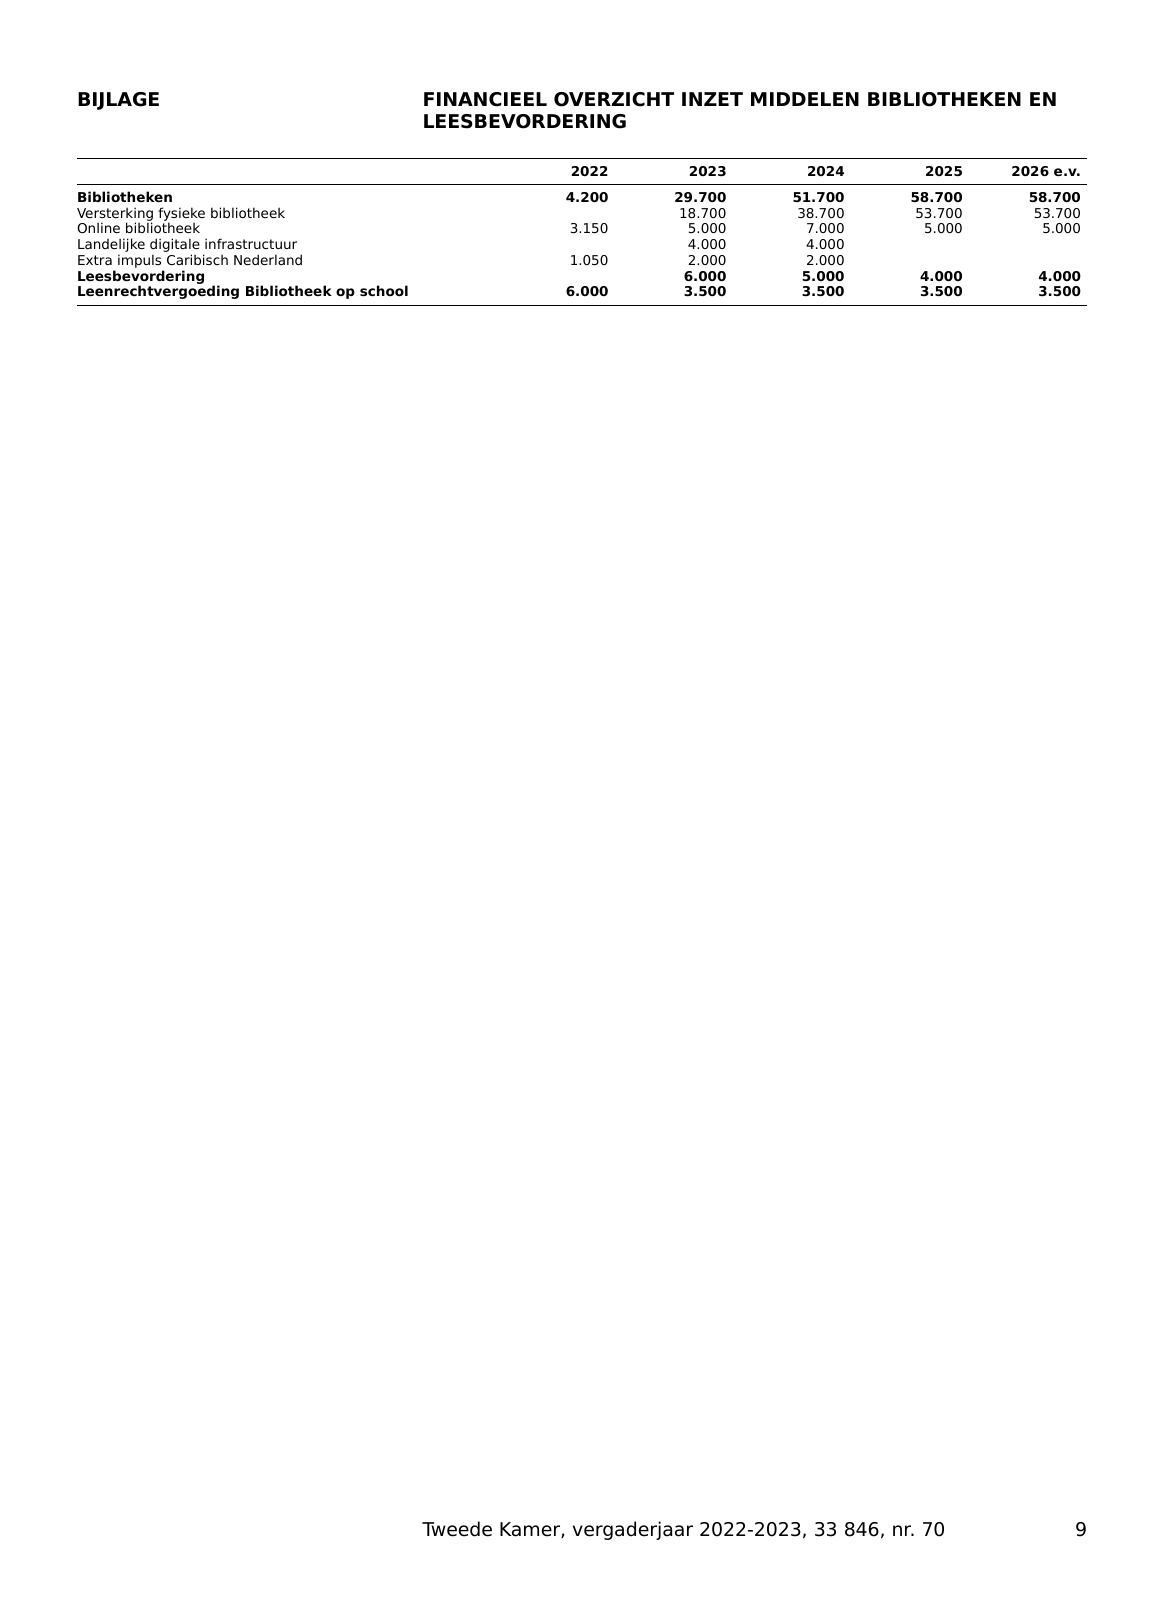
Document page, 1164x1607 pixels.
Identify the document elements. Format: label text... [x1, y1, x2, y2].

table_cell Landelijke digitale infrastructuur [77, 237, 496, 253]
table_cell 4.200 [496, 185, 614, 206]
table_cell Versterking fysieke bibliotheek [77, 206, 496, 221]
table_cell 3.150 [496, 221, 614, 237]
table_cell 4.000 [969, 269, 1087, 284]
table_cell 2.000 [732, 253, 850, 268]
table_header [77, 159, 496, 184]
table_cell 3.500 [732, 284, 850, 305]
table_cell 6.000 [496, 284, 614, 305]
subtitle BIJLAGE FINANCIEEL OVERZICHT INZET MIDDELEN BIBLIOTHEKEN EN LEESBEVORDERING [77, 89, 1087, 133]
table_header 2026 e.v. [969, 159, 1087, 184]
table_cell 5.000 [732, 269, 850, 284]
table_cell 51.700 [732, 185, 850, 206]
table_cell 53.700 [969, 206, 1087, 221]
table_cell [496, 269, 614, 284]
table_header 2024 [732, 159, 850, 184]
table_cell 6.000 [614, 269, 732, 284]
table_cell 5.000 [850, 221, 968, 237]
table_cell [496, 206, 614, 221]
table_cell 58.700 [969, 185, 1087, 206]
table_cell Bibliotheken [77, 185, 496, 206]
table_cell 29.700 [614, 185, 732, 206]
table_header 2025 [850, 159, 968, 184]
table_header 2022 [496, 159, 614, 184]
table_cell 2.000 [614, 253, 732, 268]
table_cell 38.700 [732, 206, 850, 221]
table_cell 58.700 [850, 185, 968, 206]
table_cell [969, 253, 1087, 268]
table_cell 3.500 [969, 284, 1087, 305]
table_cell 5.000 [614, 221, 732, 237]
table_cell Extra impuls Caribisch Nederland [77, 253, 496, 268]
table_cell [850, 253, 968, 268]
table_header 2023 [614, 159, 732, 184]
table_cell 4.000 [850, 269, 968, 284]
table_cell 4.000 [732, 237, 850, 253]
table_cell [496, 237, 614, 253]
table_cell 3.500 [850, 284, 968, 305]
table_cell 7.000 [732, 221, 850, 237]
table_cell 4.000 [614, 237, 732, 253]
table_cell 18.700 [614, 206, 732, 221]
table_cell Online bibliotheek [77, 221, 496, 237]
table_cell [850, 237, 968, 253]
table_cell Leenrechtvergoeding Bibliotheek op school [77, 284, 496, 305]
table_cell 3.500 [614, 284, 732, 305]
table_cell 1.050 [496, 253, 614, 268]
table_cell [969, 237, 1087, 253]
table_cell Leesbevordering [77, 269, 496, 284]
table_cell 53.700 [850, 206, 968, 221]
table_cell 5.000 [969, 221, 1087, 237]
